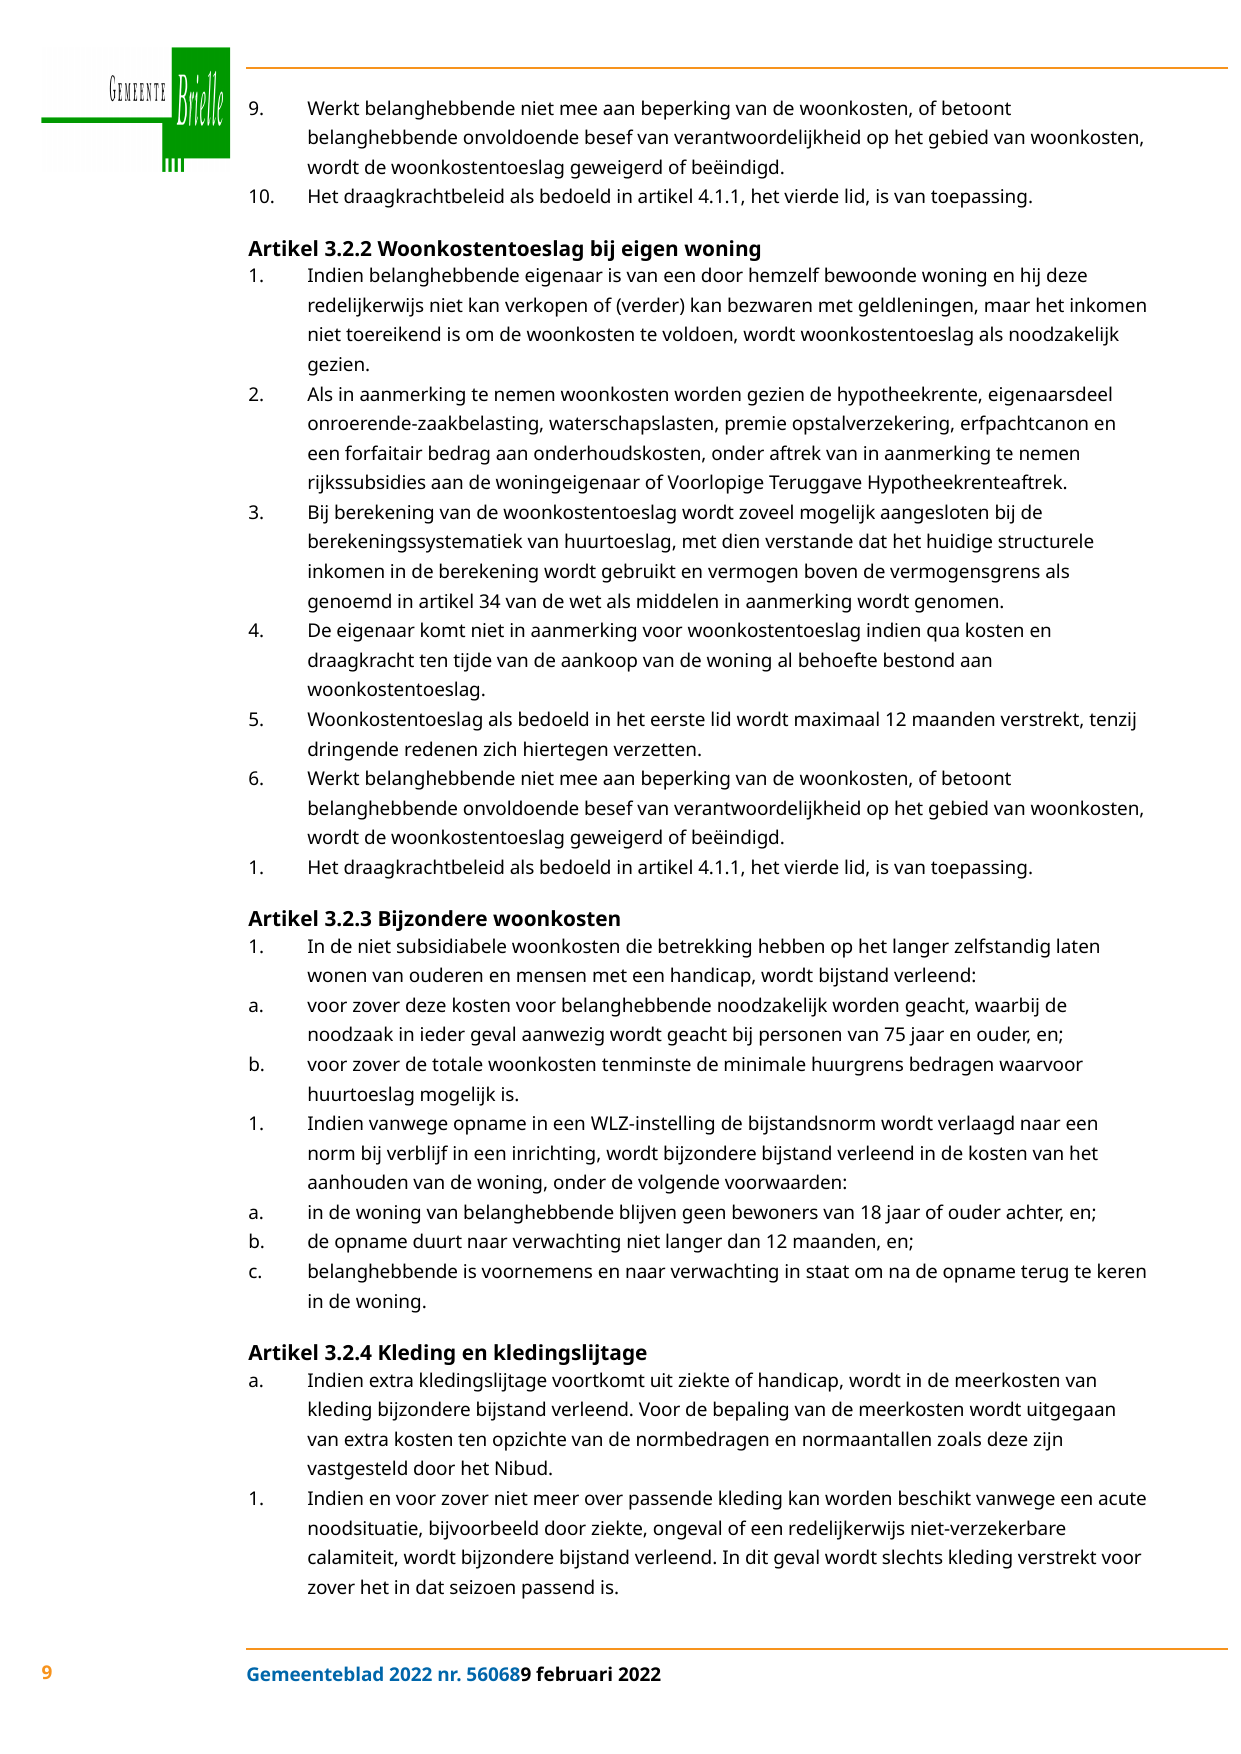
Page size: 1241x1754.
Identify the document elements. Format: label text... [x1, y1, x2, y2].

list belanghebbende is voornemens en naar verwachting in staat om na de opname terug te keren in de woning. [248, 1258, 1152, 1314]
list voor zover de totale woonkosten tenminste de minimale huurgrens bedragen waarvoor huurtoeslag mogelijk is. [248, 1051, 1152, 1107]
list Indien belanghebbende eigenaar is van een door hemzelf bewoonde woning en hij deze redelijkerwijs niet kan verkopen of (verder) kan bezwaren met geldleningen, maar het inkomen niet toereikend is om de woonkosten te voldoen, wordt woonkostentoeslag als noodzakelijk gezien. [248, 262, 1152, 377]
list Indien extra kledingslijtage voortkomt uit ziekte of handicap, wordt in de meerkosten van kleding bijzondere bijstand verleend. Voor de bepaling van de meerkosten wordt uitgegaan van extra kosten ten opzichte van de normbedragen en normaantallen zoals deze zijn vastgesteld door het Nibud. [248, 1367, 1152, 1481]
list Indien en voor zover niet meer over passende kleding kan worden beschikt vanwege een acute noodsituatie, bijvoorbeeld door ziekte, ongeval of een redelijkerwijs niet-verzekerbare calamiteit, wordt bijzondere bijstand verleend. In dit geval wordt slechts kleding verstrekt voor zover het in dat seizoen passend is. [248, 1485, 1152, 1599]
list Woonkostentoeslag als bedoeld in het eerste lid wordt maximaal 12 maanden verstrekt, tenzij dringende redenen zich hiertegen verzetten. [248, 706, 1152, 761]
list Het draagkrachtbeleid als bedoeld in artikel 4.1.1, het vierde lid, is van toepassing. [248, 183, 1152, 209]
text Artikel 3.2.2 Woonkostentoeslag bij eigen woning [248, 234, 1152, 262]
list Het draagkrachtbeleid als bedoeld in artikel 4.1.1, het vierde lid, is van toepassing. [248, 854, 1152, 880]
list Werkt belanghebbende niet mee aan beperking van de woonkosten, of betoont belanghebbende onvoldoende besef van verantwoordelijkheid op het gebied van woonkosten, wordt de woonkostentoeslag geweigerd of beëindigd. [248, 95, 1152, 180]
list Indien vanwege opname in een WLZ-instelling de bijstandsnorm wordt verlaagd naar een norm bij verblijf in een inrichting, wordt bijzondere bijstand verleend in de kosten van het aanhouden van de woning, onder de volgende voorwaarden: [248, 1110, 1152, 1195]
text Artikel 3.2.3 Bijzondere woonkosten [248, 904, 1152, 933]
text Artikel 3.2.4 Kleding en kledingslijtage [248, 1338, 1152, 1367]
list De eigenaar komt niet in aanmerking voor woonkostentoeslag indien qua kosten en draagkracht ten tijde van de aankoop van de woning al behoefte bestond aan woonkostentoeslag. [248, 617, 1152, 702]
list Als in aanmerking te nemen woonkosten worden gezien de hypotheekrente, eigenaarsdeel onroerende-zaakbelasting, waterschapslasten, premie opstalverzekering, erfpachtcanon en een forfaitair bedrag aan onderhoudskosten, onder aftrek van in aanmerking te nemen rijkssubsidies aan de woningeigenaar of Voorlopige Teruggave Hypotheekrenteaftrek. [248, 381, 1152, 495]
list in de woning van belanghebbende blijven geen bewoners van 18 jaar of ouder achter, en; [248, 1199, 1152, 1225]
list In de niet subsidiabele woonkosten die betrekking hebben op het langer zelfstandig laten wonen van ouderen en mensen met een handicap, wordt bijstand verleend: [248, 933, 1152, 988]
list voor zover deze kosten voor belanghebbende noodzakelijk worden geacht, waarbij de noodzaak in ieder geval aanwezig wordt geacht bij personen van 75 jaar en ouder, en; [248, 992, 1152, 1047]
list Werkt belanghebbende niet mee aan beperking van de woonkosten, of betoont belanghebbende onvoldoende besef van verantwoordelijkheid op het gebied van woonkosten, wordt de woonkostentoeslag geweigerd of beëindigd. [248, 765, 1152, 850]
list Bij berekening van de woonkostentoeslag wordt zoveel mogelijk aangesloten bij de berekeningssystematiek van huurtoeslag, met dien verstande dat het huidige structurele inkomen in de berekening wordt gebruikt en vermogen boven de vermogensgrens als genoemd in artikel 34 van de wet als middelen in aanmerking wordt genomen. [248, 499, 1152, 613]
picture [41, 47, 231, 172]
list de opname duurt naar verwachting niet langer dan 12 maanden, en; [248, 1229, 1152, 1254]
